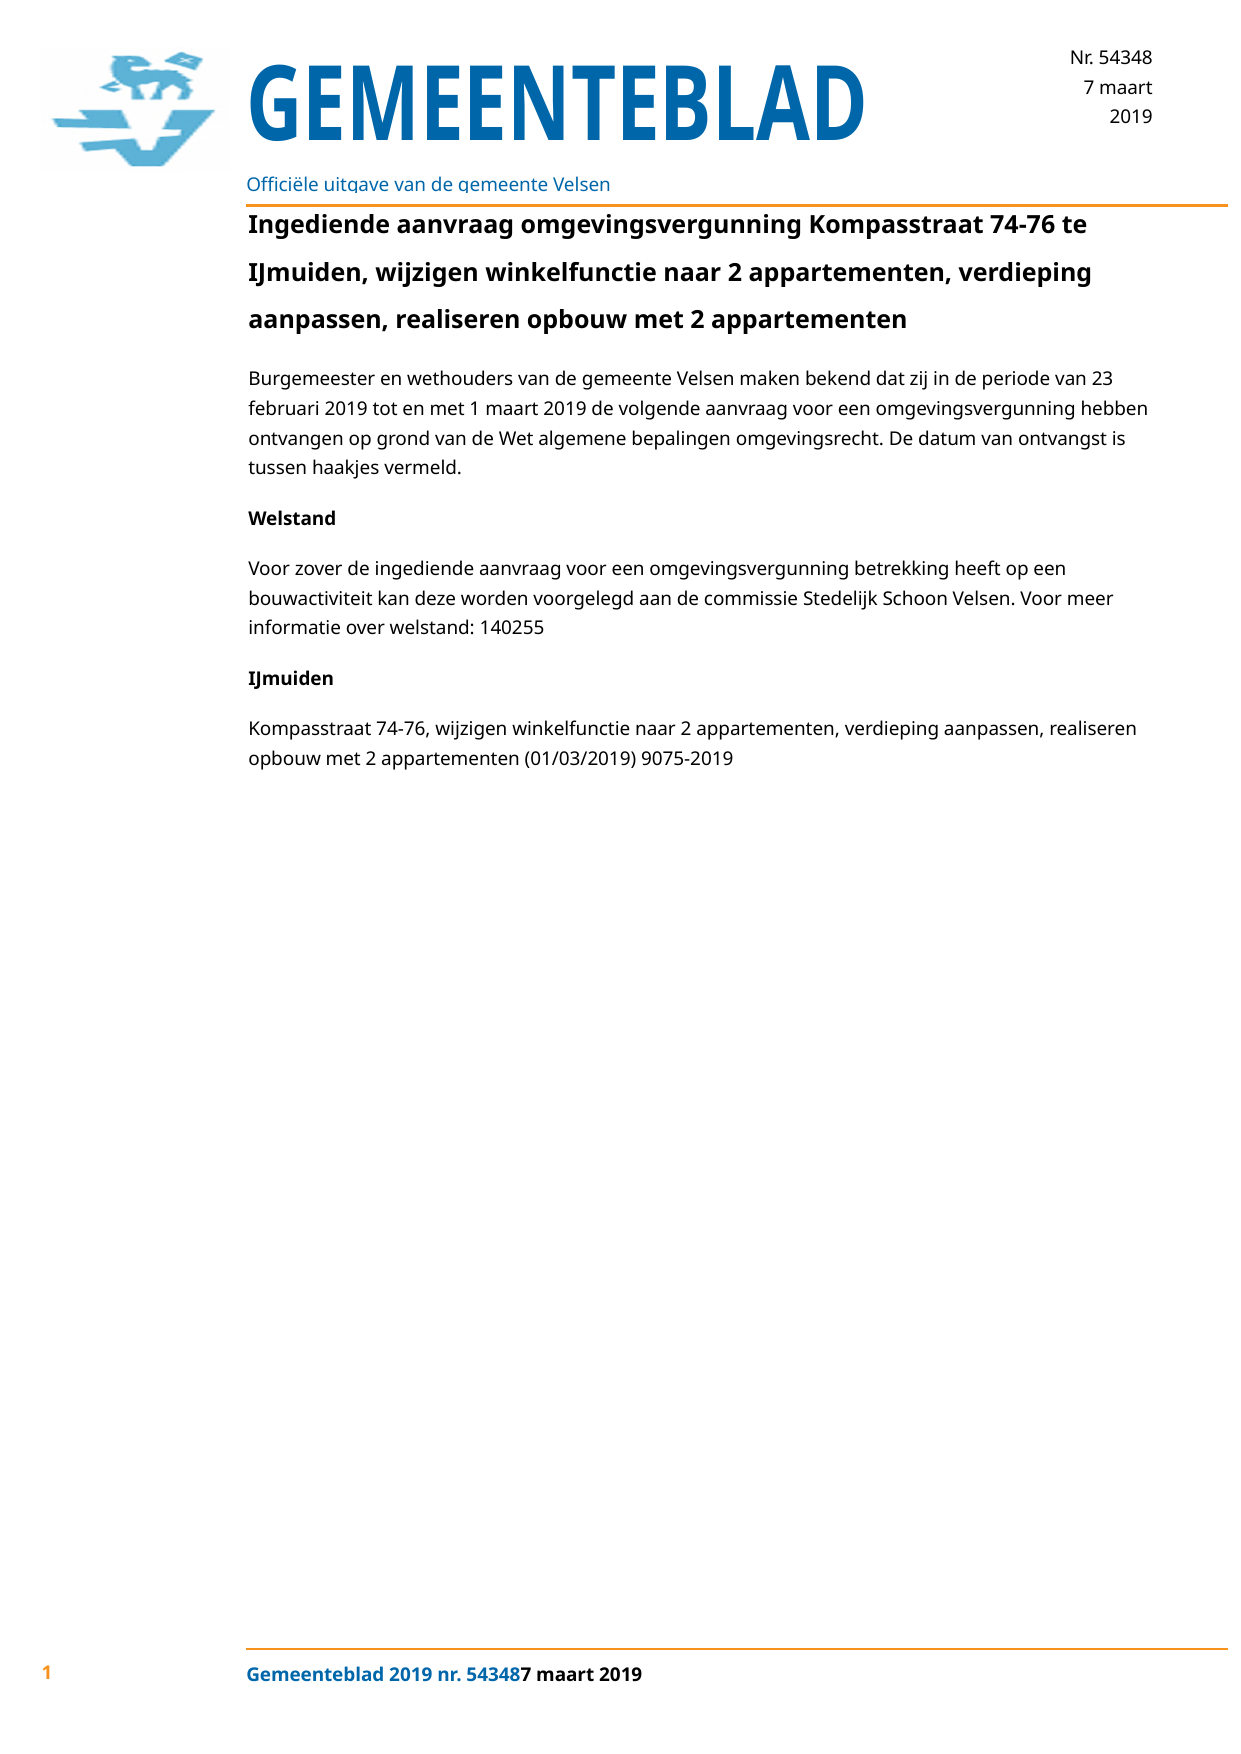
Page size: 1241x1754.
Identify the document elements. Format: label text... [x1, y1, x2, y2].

text IJmuiden [248, 665, 1152, 690]
text Welstand [248, 505, 1152, 530]
text Voor zover de ingediende aanvraag voor een omgevingsvergunning betrekking heeft op een bouwactiviteit kan deze worden voorgelegd aan de commissie Stedelijk Schoon Velsen. Voor meer informatie over welstand: 140255 [248, 555, 1152, 640]
picture [41, 47, 231, 172]
text Kompasstraat 74-76, wijzigen winkelfunctie naar 2 appartementen, verdieping aanpassen, realiseren opbouw met 2 appartementen (01/03/2019) 9075-2019 [248, 715, 1152, 770]
text Ingediende aanvraag omgevingsvergunning Kompasstraat 74-76 te IJmuiden, wijzigen winkelfunctie naar 2 appartementen, verdieping aanpassen, realiseren opbouw met 2 appartementen [248, 207, 1152, 336]
text Burgemeester en wethouders van de gemeente Velsen maken bekend dat zij in de periode van 23 februari 2019 tot en met 1 maart 2019 de volgende aanvraag voor een omgevingsvergunning hebben ontvangen op grond van de Wet algemene bepalingen omgevingsrecht. De datum van ontvangst is tussen haakjes vermeld. [248, 366, 1152, 480]
